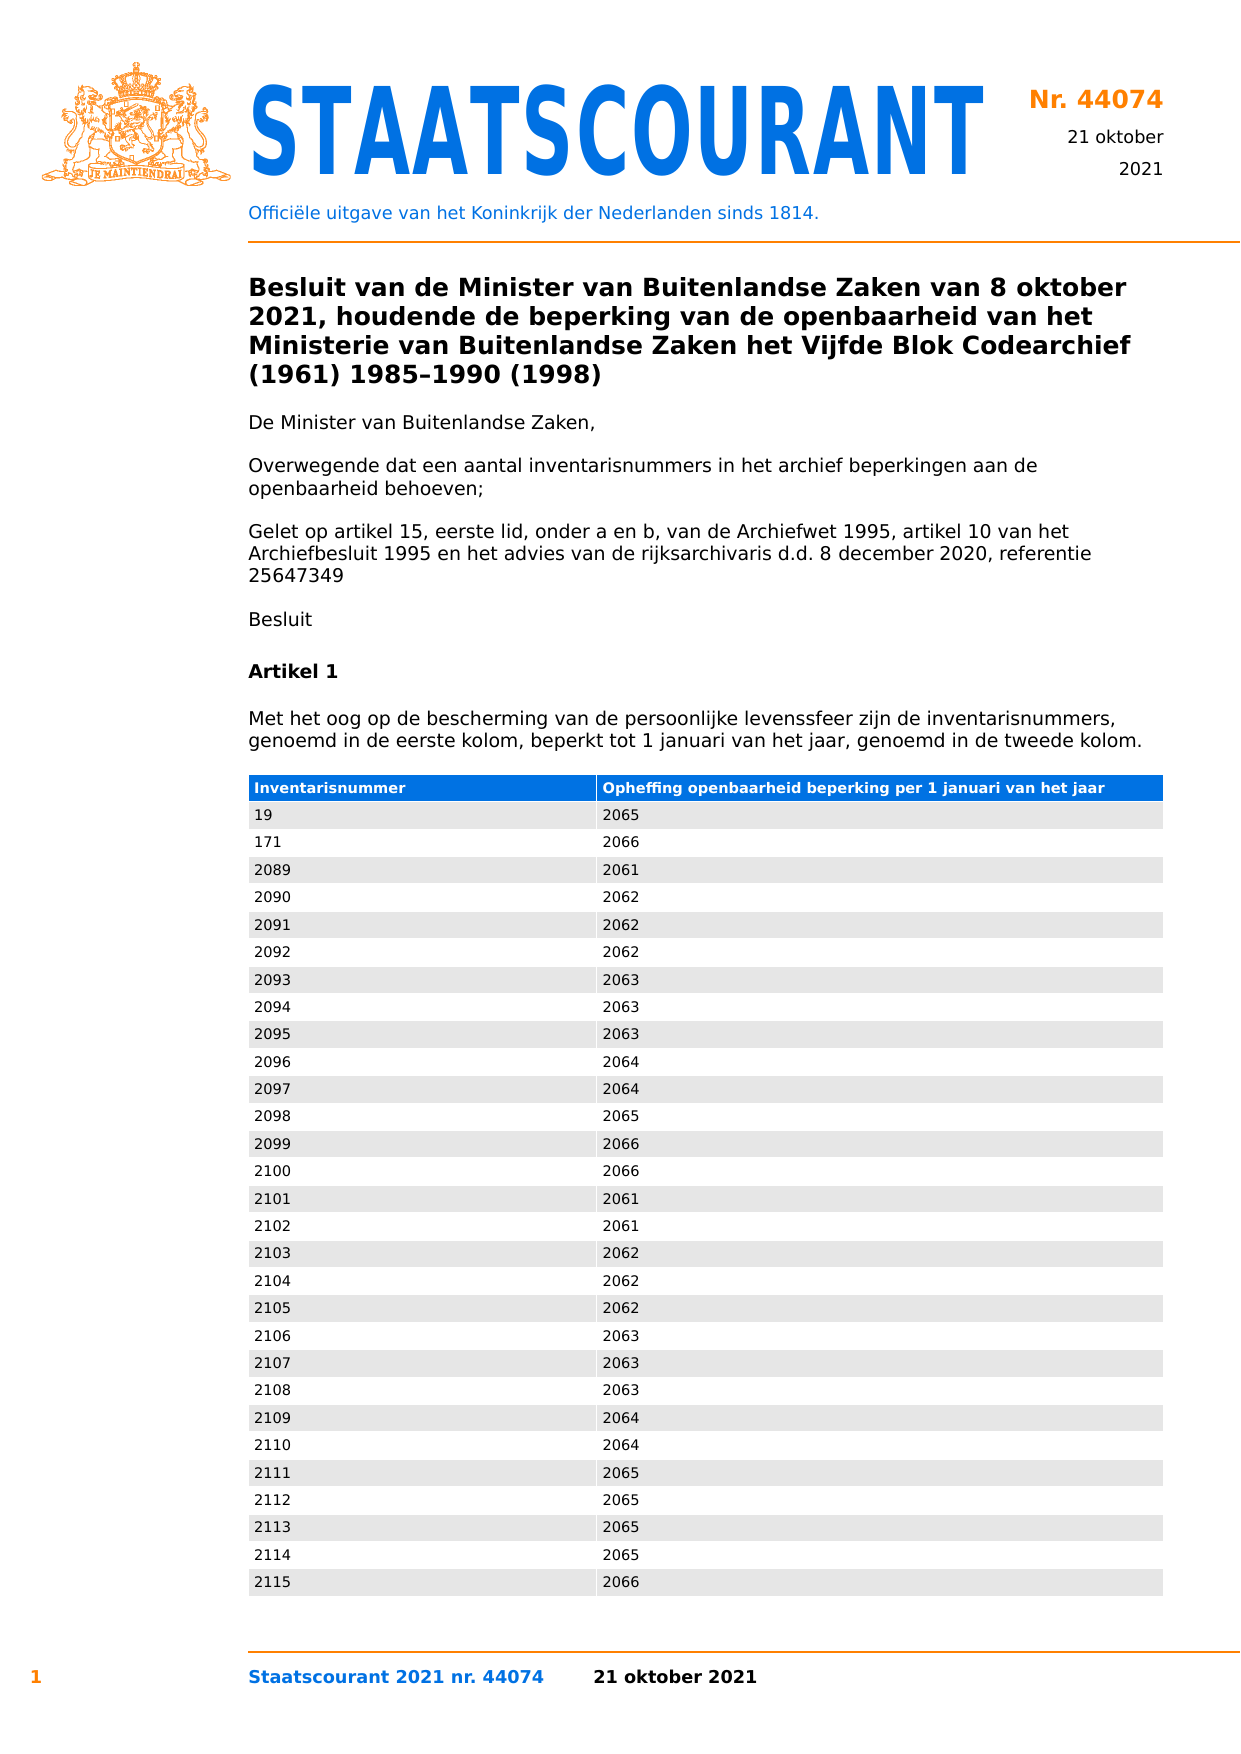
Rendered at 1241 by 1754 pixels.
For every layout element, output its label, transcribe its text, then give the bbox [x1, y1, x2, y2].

table_cell 2065 [597, 802, 1163, 829]
table_cell 2104 [249, 1268, 596, 1294]
table_cell 2066 [597, 830, 1163, 856]
table_cell 2095 [249, 1021, 596, 1048]
table_cell 2103 [249, 1241, 596, 1267]
table_cell 2105 [249, 1295, 596, 1322]
table_cell 2062 [597, 939, 1163, 966]
table_cell 2063 [597, 1350, 1163, 1377]
table_cell 2066 [597, 1569, 1163, 1596]
table_cell 2089 [249, 857, 596, 883]
table_cell 21 oktober [998, 121, 1240, 153]
table_cell 2061 [597, 1186, 1163, 1212]
table_cell 2021 [998, 153, 1240, 203]
text Overwegende dat een aantal inventarisnummers in het archief beperkingen aan de openbaarheid behoeven; [248, 455, 1163, 499]
table_cell 2098 [249, 1104, 596, 1130]
table_cell 2064 [597, 1433, 1163, 1459]
table_cell 2064 [597, 1405, 1163, 1431]
table_cell 2111 [249, 1460, 596, 1486]
table_cell 2065 [597, 1542, 1163, 1568]
table_cell 2061 [597, 1213, 1163, 1239]
table_cell 2062 [597, 1241, 1163, 1267]
table_cell 2109 [249, 1405, 596, 1431]
table_cell 2102 [249, 1213, 596, 1239]
table_cell 2100 [249, 1159, 596, 1185]
text De Minister van Buitenlandse Zaken, [248, 412, 1163, 433]
subtitle Besluit van de Minister van Buitenlandse Zaken van 8 oktober 2021, houdende de beperking van de openbaarheid van het Ministerie van Buitenlandse Zaken het Vijfde Blok Codearchief (1961) 1985–1990 (1998) [248, 273, 1163, 390]
text Gelet op artikel 15, eerste lid, onder a en b, van de Archiefwet 1995, artikel 10 van het Archiefbesluit 1995 en het advies van de rijksarchivaris d.d. 8 december 2020, referentie 25647349 [248, 521, 1163, 587]
table_cell 2064 [597, 1049, 1163, 1075]
table_cell 2108 [249, 1378, 596, 1404]
table_cell 2062 [597, 1295, 1163, 1322]
table_cell 2114 [249, 1542, 596, 1568]
table_header Opheffing openbaarheid beperking per 1 januari van het jaar [597, 775, 1163, 801]
text Besluit [248, 609, 1163, 631]
table_cell 2062 [597, 885, 1163, 911]
table_cell 2099 [249, 1131, 596, 1157]
table_cell 2094 [249, 994, 596, 1020]
table_cell 2063 [597, 1021, 1163, 1048]
table_cell 2065 [597, 1487, 1163, 1513]
table_cell 2107 [249, 1350, 596, 1377]
table_cell 2093 [249, 967, 596, 993]
table_cell 2063 [597, 1323, 1163, 1349]
table_cell 2062 [597, 912, 1163, 938]
table_cell 2110 [249, 1433, 596, 1459]
table_cell 2090 [249, 885, 596, 911]
table_cell 2066 [597, 1131, 1163, 1157]
text Met het oog op de bescherming van de persoonlijke levenssfeer zijn de inventarisnummers, genoemd in de eerste kolom, beperkt tot 1 januari van het jaar, genoemd in de tweede kolom. [248, 708, 1163, 752]
table_cell 2096 [249, 1049, 596, 1075]
table_cell 171 [249, 830, 596, 856]
table_cell 2097 [249, 1076, 596, 1103]
table_cell 2065 [597, 1515, 1163, 1541]
table_cell 2066 [597, 1159, 1163, 1185]
subtitle Artikel 1 [248, 661, 1163, 683]
table_header STAATSCOURANT [248, 62, 998, 203]
table_cell 2062 [597, 1268, 1163, 1294]
table_cell 2113 [249, 1515, 596, 1541]
table_cell 2064 [597, 1076, 1163, 1103]
table_cell 2101 [249, 1186, 596, 1212]
table_header [25, 62, 248, 241]
table_cell 2065 [597, 1460, 1163, 1486]
table_cell 2092 [249, 939, 596, 966]
table_cell 2106 [249, 1323, 596, 1349]
table_cell 2065 [597, 1104, 1163, 1130]
table_cell 19 [249, 802, 596, 829]
table_cell 2063 [597, 994, 1163, 1020]
table_cell 2091 [249, 912, 596, 938]
table_cell 2112 [249, 1487, 596, 1513]
table_cell Officiële uitgave van het Koninkrijk der Nederlanden sinds 1814. [248, 203, 1240, 241]
table_header Inventarisnummer [249, 775, 596, 801]
picture [41, 62, 231, 186]
table_cell 2063 [597, 1378, 1163, 1404]
table_cell 2061 [597, 857, 1163, 883]
table_cell 2063 [597, 967, 1163, 993]
table_cell 2115 [249, 1569, 596, 1596]
table_header Nr. 44074 [998, 62, 1240, 121]
